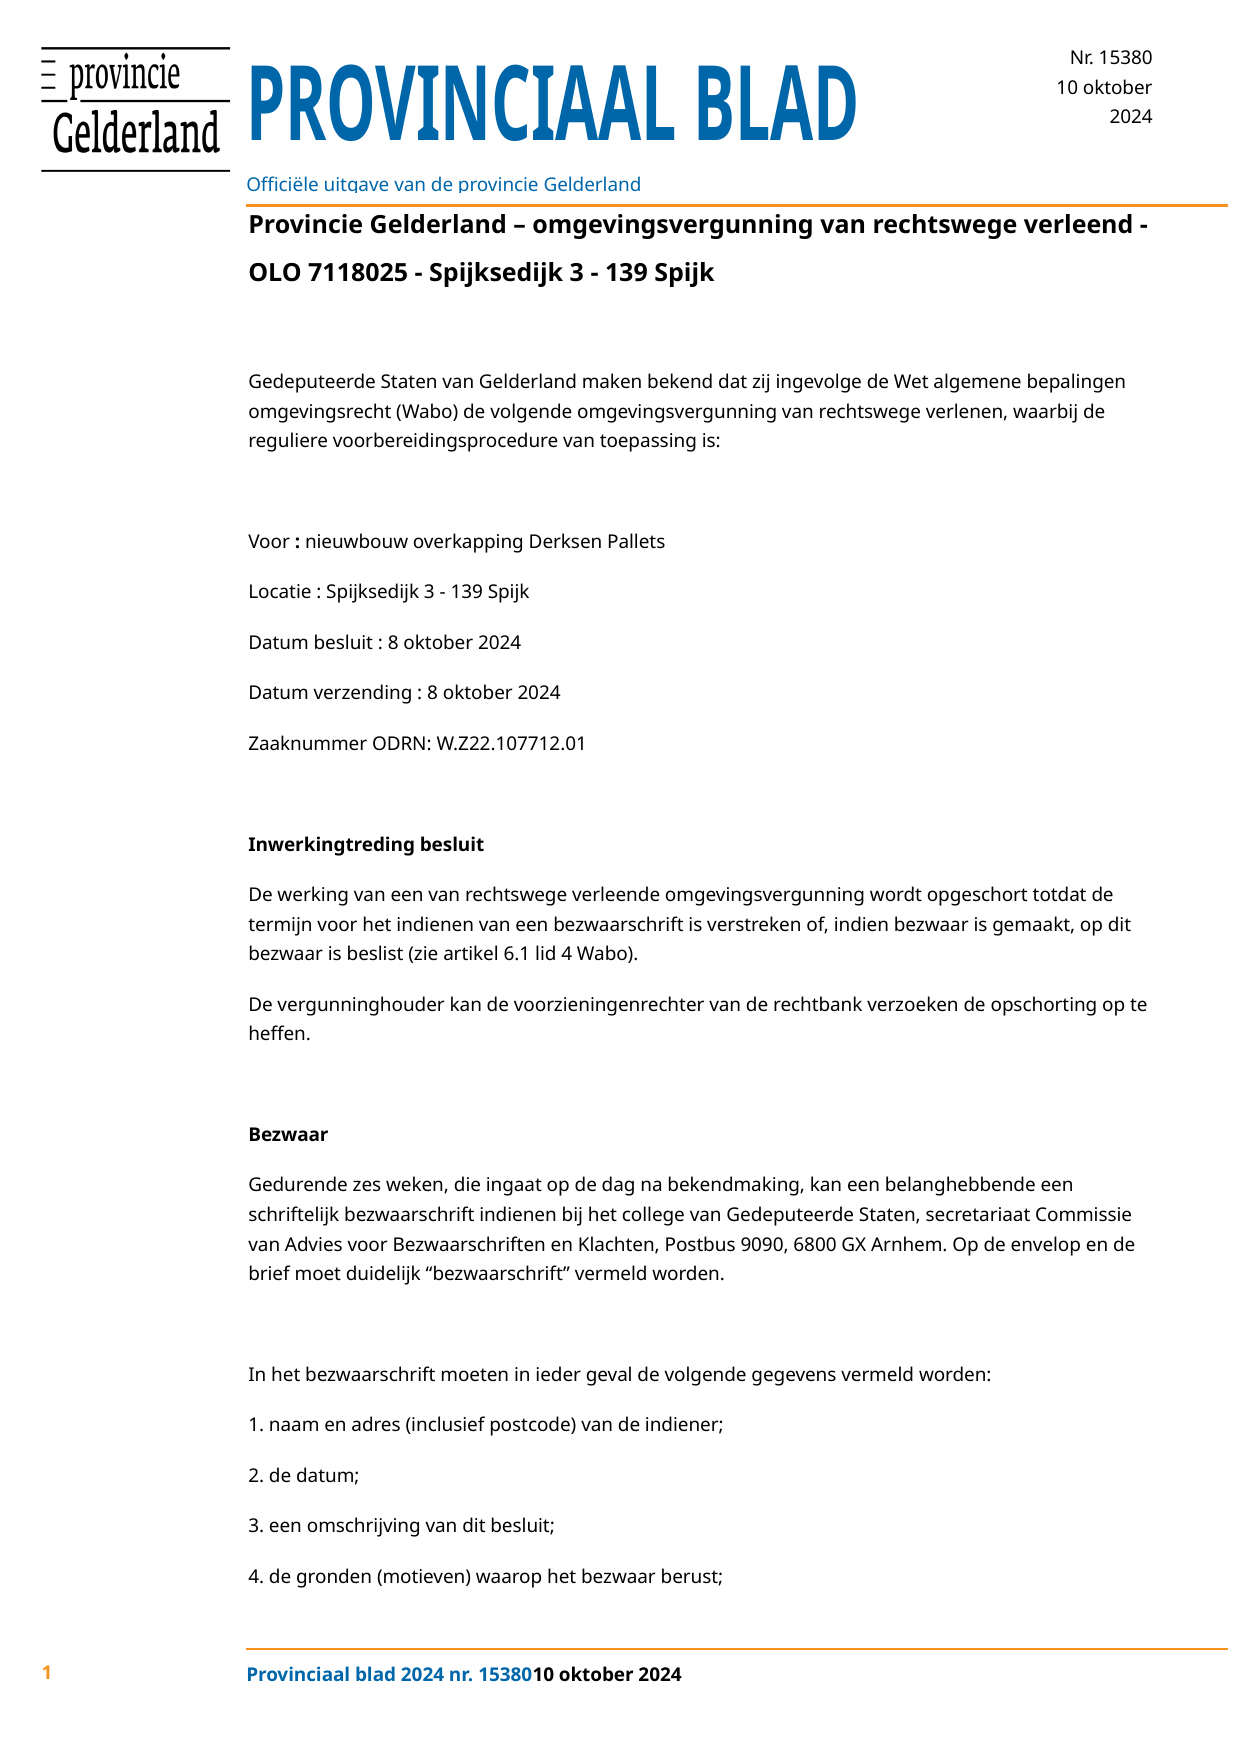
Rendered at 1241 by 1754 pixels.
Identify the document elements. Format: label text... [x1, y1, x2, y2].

text Zaaknummer ODRN: W.Z22.107712.01 [248, 730, 1152, 756]
text Voor : nieuwbouw overkapping Derksen Pallets [248, 528, 1152, 554]
text 2. de datum; [248, 1462, 1152, 1488]
picture [41, 47, 231, 172]
text 1. naam en adres (inclusief postcode) van de indiener; [248, 1412, 1152, 1437]
text Datum verzending : 8 oktober 2024 [248, 679, 1152, 705]
text De werking van een van rechtswege verleende omgevingsvergunning wordt opgeschort totdat de termijn voor het indienen van een bezwaarschrift is verstreken of, indien bezwaar is gemaakt, op dit bezwaar is beslist (zie artikel 6.1 lid 4 Wabo). [248, 881, 1152, 966]
text In het bezwaarschrift moeten in ieder geval de volgende gegevens vermeld worden: [248, 1361, 1152, 1387]
text Gedurende zes weken, die ingaat op de dag na bekendmaking, kan een belanghebbende een schriftelijk bezwaarschrift indienen bij het college van Gedeputeerde Staten, secretariaat Commissie van Advies voor Bezwaarschriften en Klachten, Postbus 9090, 6800 GX Arnhem. Op de envelop en de brief moet duidelijk “bezwaarschrift” vermeld worden. [248, 1172, 1152, 1286]
text Bezwaar [248, 1121, 1152, 1147]
text Datum besluit : 8 oktober 2024 [248, 629, 1152, 655]
text 3. een omschrijving van dit besluit; [248, 1512, 1152, 1538]
text De vergunninghouder kan de voorzieningenrechter van de rechtbank verzoeken de opschorting op te heffen. [248, 991, 1152, 1046]
text Provincie Gelderland – omgevingsvergunning van rechtswege verleend - OLO 7118025 - Spijksedijk 3 - 139 Spijk [248, 207, 1152, 288]
text Locatie : Spijksedijk 3 - 139 Spijk [248, 579, 1152, 604]
text Gedeputeerde Staten van Gelderland maken bekend dat zij ingevolge de Wet algemene bepalingen omgevingsrecht (Wabo) de volgende omgevingsvergunning van rechtswege verlenen, waarbij de reguliere voorbereidingsprocedure van toepassing is: [248, 368, 1152, 453]
text Inwerkingtreding besluit [248, 831, 1152, 857]
text 4. de gronden (motieven) waarop het bezwaar berust; [248, 1563, 1152, 1589]
